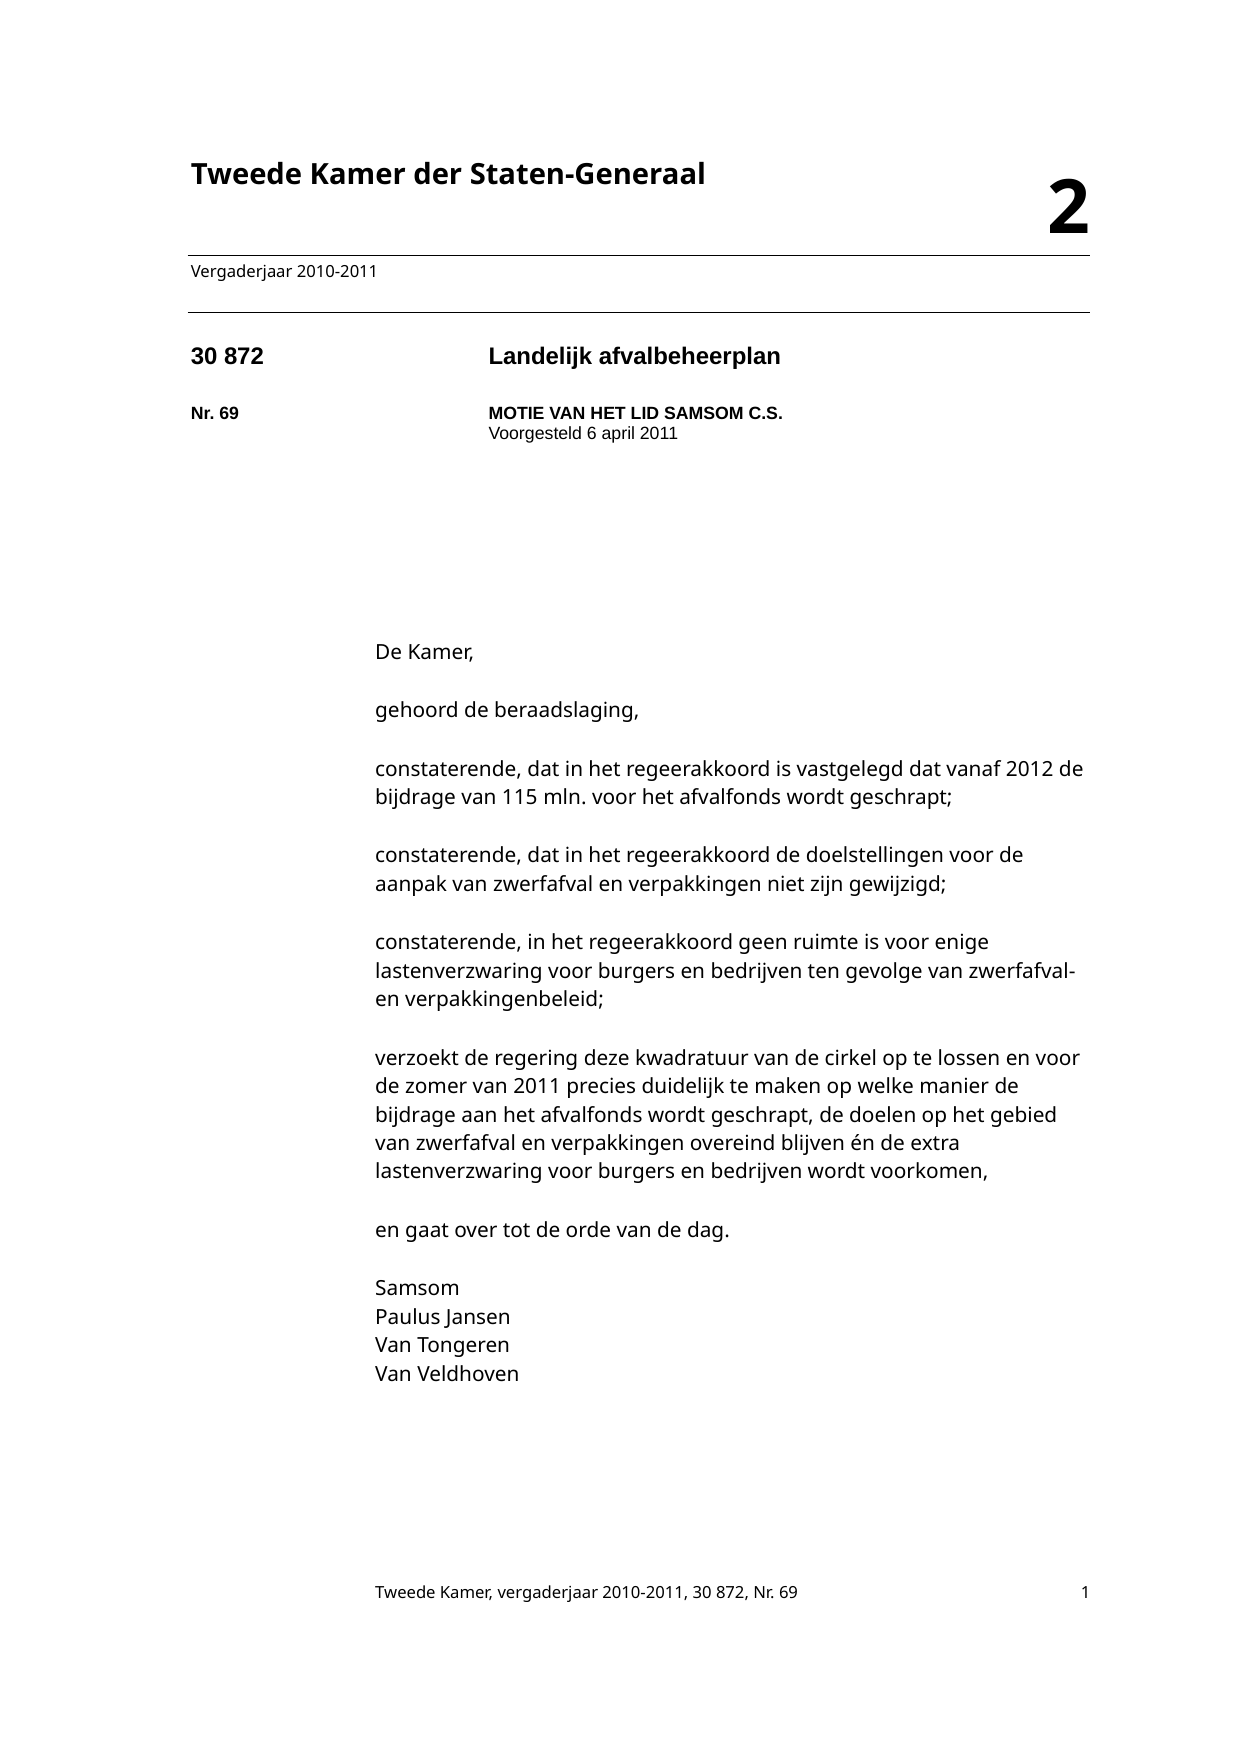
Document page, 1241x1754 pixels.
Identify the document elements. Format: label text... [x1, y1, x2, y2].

table_cell 30 872 [188, 339, 485, 399]
table_header 2 [910, 150, 1090, 255]
text Paulus Jansen [375, 1302, 1090, 1330]
table_cell [188, 313, 485, 339]
text Van Tongeren [375, 1330, 1090, 1359]
text constaterende, dat in het regeerakkoord is vastgelegd dat vanaf 2012 de bijdrage van 115 mln. voor het afvalfonds wordt geschrapt; [375, 754, 1090, 811]
table_cell Nr. 69 [188, 399, 485, 518]
text verzoekt de regering deze kwadratuur van de cirkel op te lossen en voor de zomer van 2011 precies duidelijk te maken op welke manier de bijdrage aan het afvalfonds wordt geschrapt, de doelen op het gebied van zwerfafval en verpakkingen overeind blijven én de extra lastenverzwaring voor burgers en bedrijven wordt voorkomen, [375, 1043, 1090, 1185]
text gehoord de beraadslaging, [375, 695, 1090, 724]
table_cell MOTIE VAN HET LID SAMSOM C.S. Voorgesteld 6 april 2011 [485, 399, 1090, 518]
table_cell [485, 256, 1090, 312]
text en gaat over tot de orde van de dag. [375, 1215, 1090, 1243]
table_cell [485, 313, 1090, 339]
table_cell Vergaderjaar 2010-2011 [188, 256, 485, 312]
text constaterende, dat in het regeerakkoord de doelstellingen voor de aanpak van zwerfafval en verpakkingen niet zijn gewijzigd; [375, 841, 1090, 897]
text De Kamer, [375, 637, 1090, 665]
table_cell Landelijk afvalbeheerplan [485, 339, 1090, 399]
table_header Tweede Kamer der Staten-Generaal [188, 150, 909, 255]
text constaterende, in het regeerakkoord geen ruimte is voor enige lastenverzwaring voor burgers en bedrijven ten gevolge van zwerfafval- en verpakkingenbeleid; [375, 927, 1090, 1013]
text Samsom [375, 1273, 1090, 1302]
text Van Veldhoven [375, 1359, 1090, 1387]
